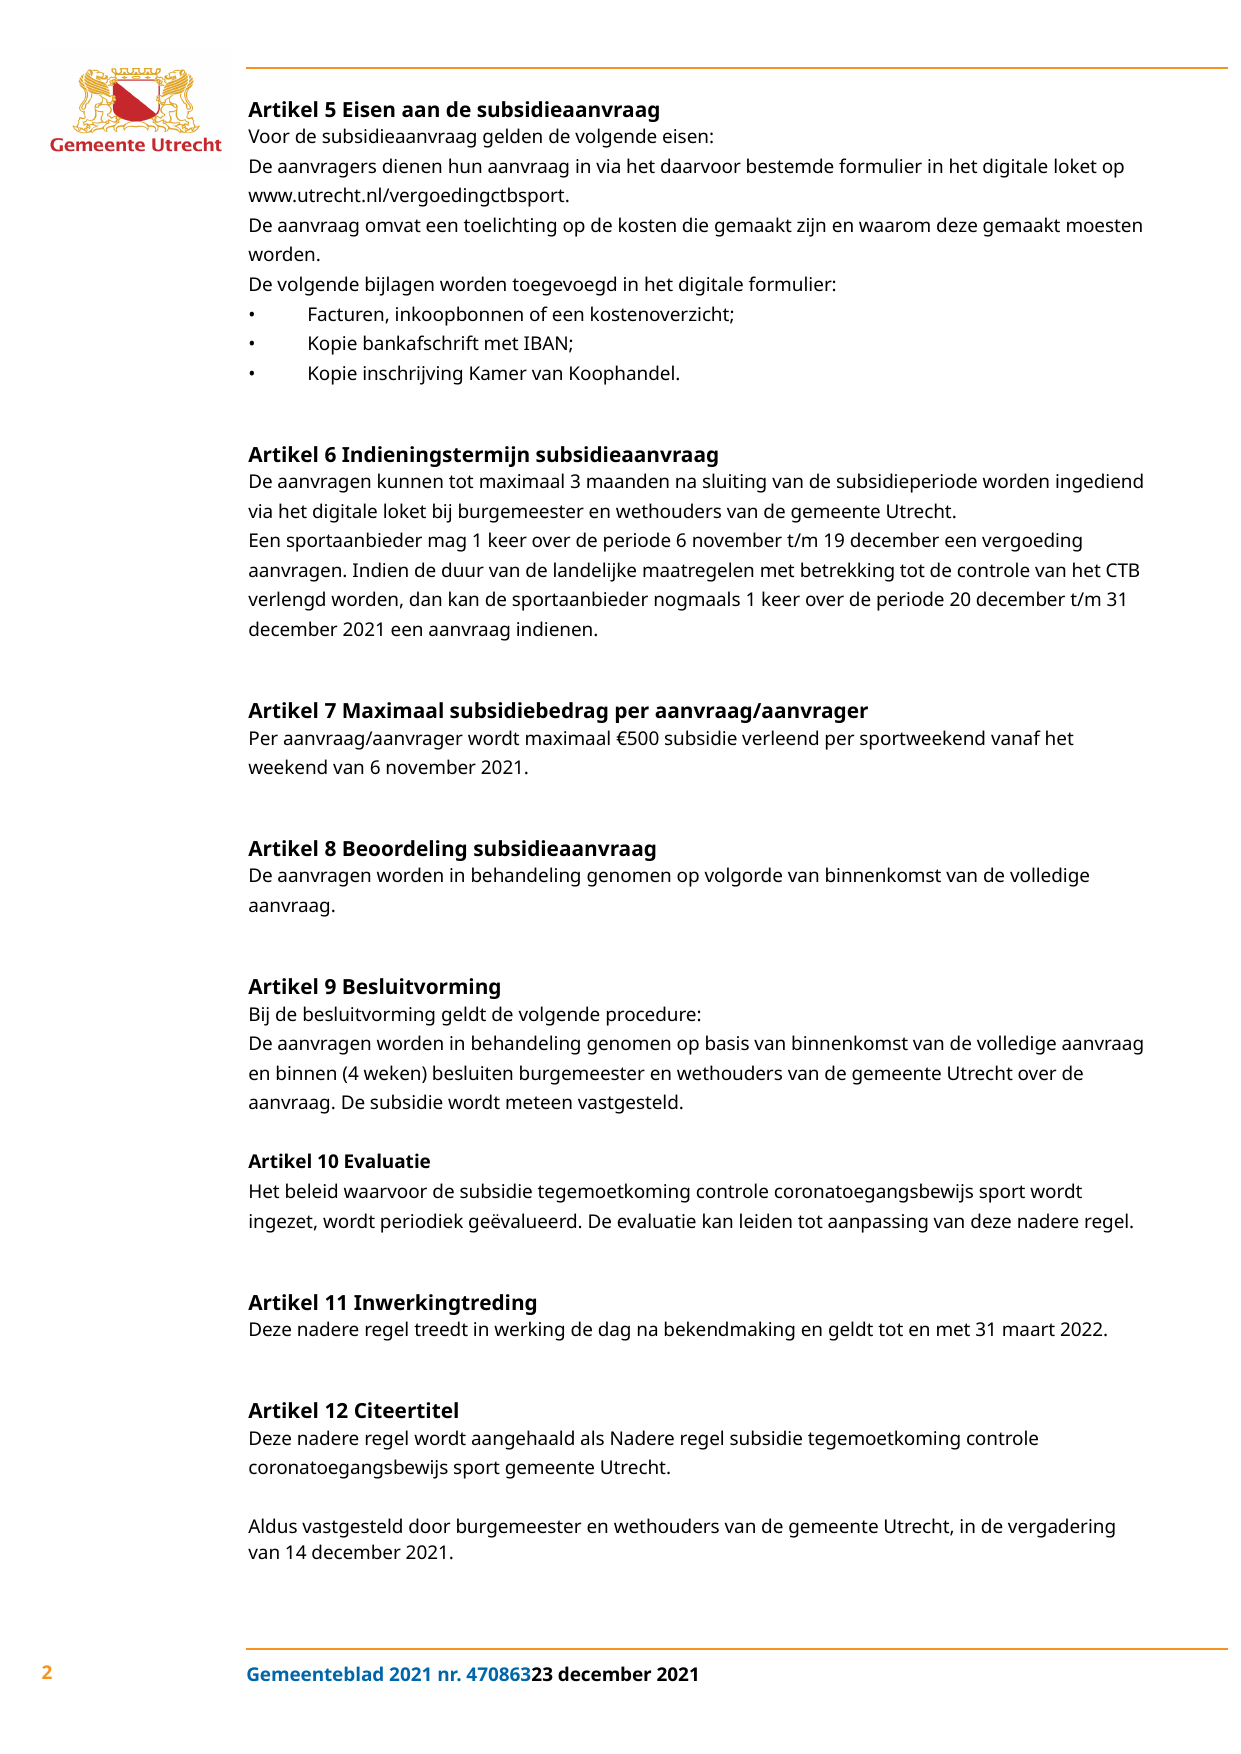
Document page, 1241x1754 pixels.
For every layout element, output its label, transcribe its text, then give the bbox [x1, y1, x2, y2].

text Aldus vastgesteld door burgemeester en wethouders van de gemeente Utrecht, in de vergadering van 14 december 2021. [248, 1513, 1152, 1565]
text De volgende bijlagen worden toegevoegd in het digitale formulier: [248, 271, 1152, 297]
text Bij de besluitvorming geldt de volgende procedure: [248, 1001, 1152, 1026]
text Een sportaanbieder mag 1 keer over de periode 6 november t/m 19 december een vergoeding aanvragen. Indien de duur van de landelijke maatregelen met betrekking tot de controle van het CTB verlengd worden, dan kan de sportaanbieder nogmaals 1 keer over de periode 20 december t/m 31 december 2021 een aanvraag indienen. [248, 527, 1152, 642]
text Artikel 10 Evaluatie [248, 1149, 1152, 1174]
text De aanvragen worden in behandeling genomen op basis van binnenkomst van de volledige aanvraag en binnen (4 weken) besluiten burgemeester en wethouders van de gemeente Utrecht over de aanvraag. De subsidie wordt meteen vastgesteld. [248, 1030, 1152, 1115]
text Artikel 11 Inwerkingtreding [248, 1288, 1152, 1316]
text Artikel 5 Eisen aan de subsidieaanvraag [248, 95, 1152, 123]
text Deze nadere regel wordt aangehaald als Nadere regel subsidie tegemoetkoming controle coronatoegangsbewijs sport gemeente Utrecht. [248, 1425, 1152, 1480]
text Per aanvraag/aanvrager wordt maximaal €500 subsidie verleend per sportweekend vanaf het weekend van 6 november 2021. [248, 725, 1152, 780]
text De aanvragers dienen hun aanvraag in via het daarvoor bestemde formulier in het digitale loket op www.utrecht.nl/vergoedingctbsport. [248, 153, 1152, 208]
text Artikel 9 Besluitvorming [248, 972, 1152, 1001]
list Facturen, inkoopbonnen of een kostenoverzicht; [248, 301, 1152, 326]
text De aanvragen kunnen tot maximaal 3 maanden na sluiting van de subsidieperiode worden ingediend via het digitale loket bij burgemeester en wethouders van de gemeente Utrecht. [248, 468, 1152, 524]
picture [41, 47, 231, 172]
list Kopie bankafschrift met IBAN; [248, 330, 1152, 356]
list Kopie inschrijving Kamer van Koophandel. [248, 360, 1152, 386]
text Artikel 6 Indieningstermijn subsidieaanvraag [248, 440, 1152, 468]
text De aanvragen worden in behandeling genomen op volgorde van binnenkomst van de volledige aanvraag. [248, 863, 1152, 918]
text Het beleid waarvoor de subsidie tegemoetkoming controle coronatoegangsbewijs sport wordt ingezet, wordt periodiek geëvalueerd. De evaluatie kan leiden tot aanpassing van deze nadere regel. [248, 1178, 1152, 1233]
text De aanvraag omvat een toelichting op de kosten die gemaakt zijn en waarom deze gemaakt moesten worden. [248, 212, 1152, 267]
text Deze nadere regel treedt in werking de dag na bekendmaking en geldt tot en met 31 maart 2022. [248, 1316, 1152, 1342]
text Voor de subsidieaanvraag gelden de volgende eisen: [248, 123, 1152, 149]
text Artikel 8 Beoordeling subsidieaanvraag [248, 834, 1152, 863]
text Artikel 7 Maximaal subsidiebedrag per aanvraag/aanvrager [248, 696, 1152, 725]
text Artikel 12 Citeertitel [248, 1396, 1152, 1425]
